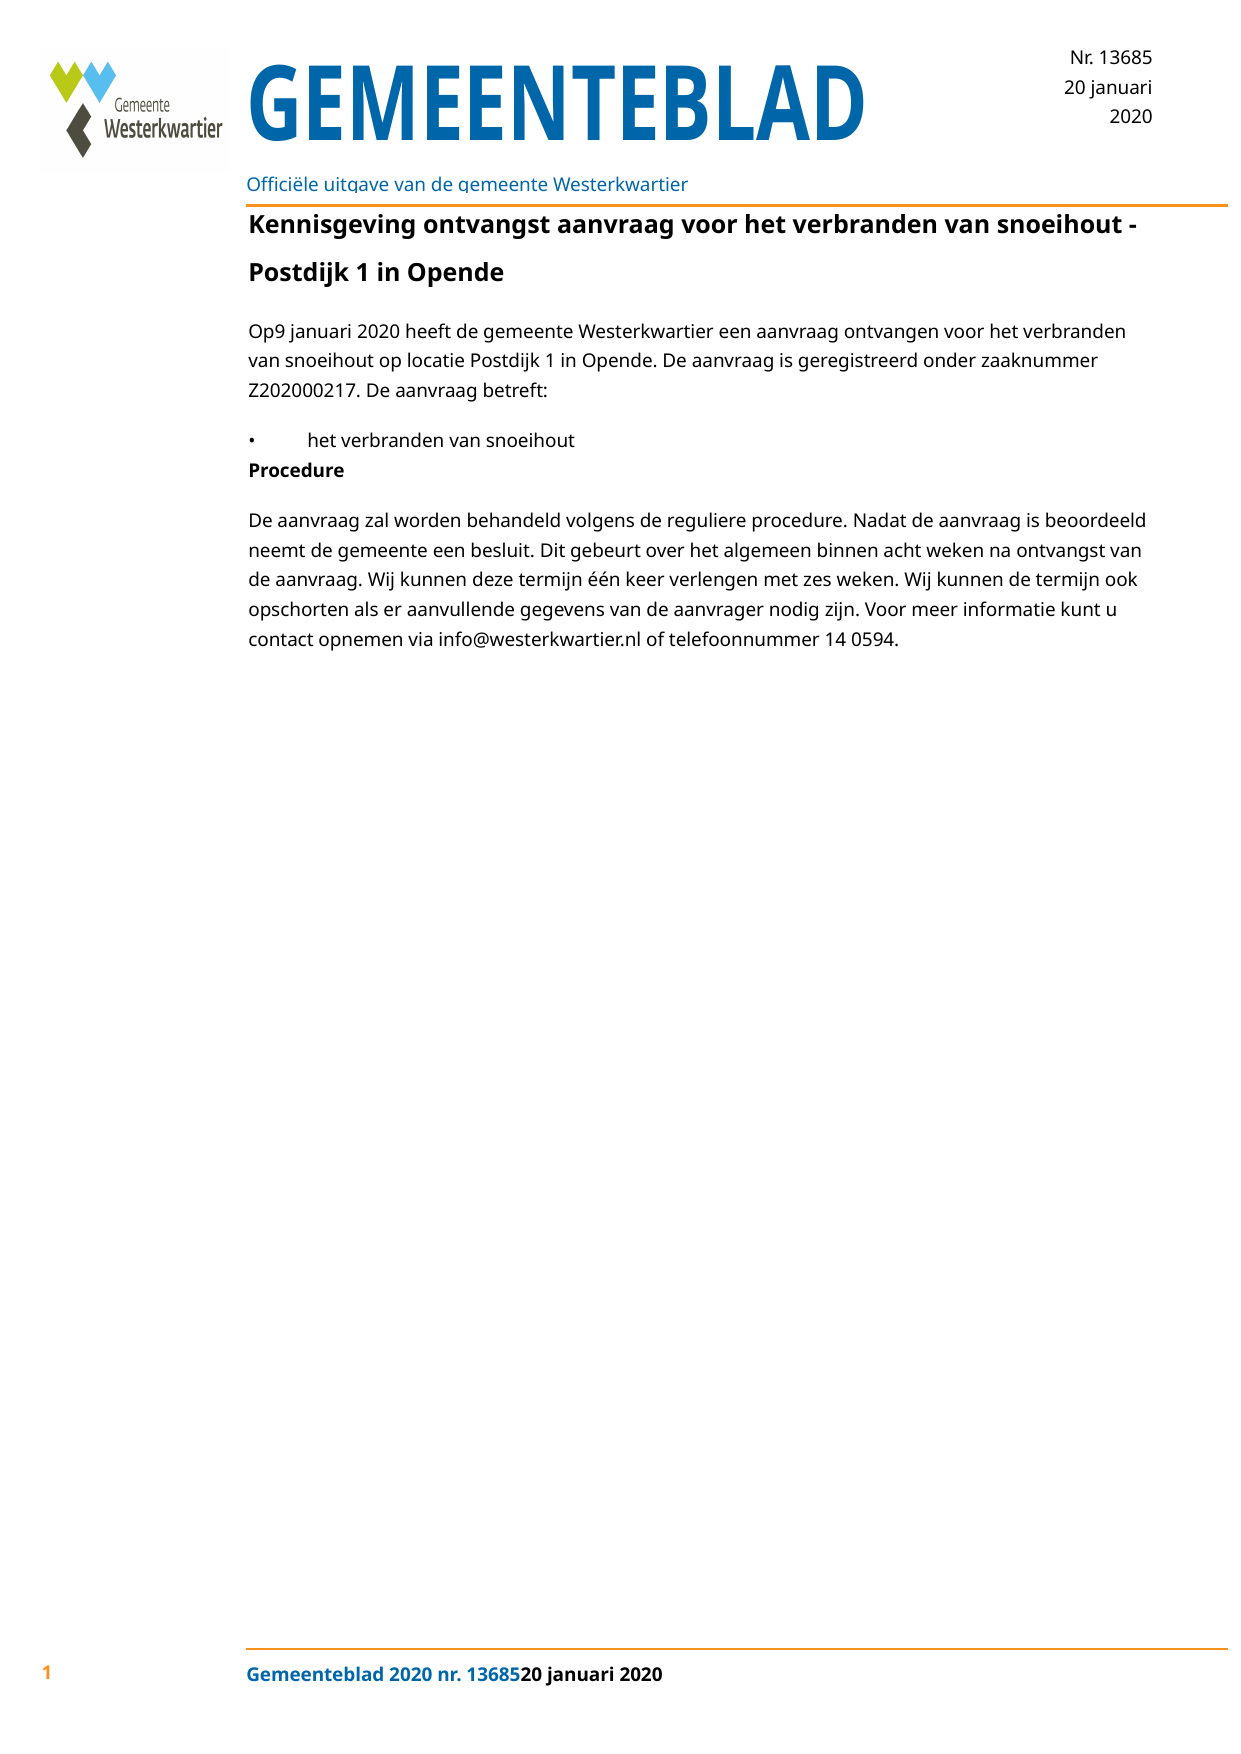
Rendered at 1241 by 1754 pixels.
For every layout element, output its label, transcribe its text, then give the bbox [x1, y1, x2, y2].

text Op9 januari 2020 heeft de gemeente Westerkwartier een aanvraag ontvangen voor het verbranden van snoeihout op locatie Postdijk 1 in Opende. De aanvraag is geregistreerd onder zaaknummer Z202000217. De aanvraag betreft: [248, 318, 1152, 403]
text Kennisgeving ontvangst aanvraag voor het verbranden van snoeihout - Postdijk 1 in Opende [248, 207, 1152, 288]
text Procedure [248, 457, 1152, 483]
text De aanvraag zal worden behandeld volgens de reguliere procedure. Nadat de aanvraag is beoordeeld neemt de gemeente een besluit. Dit gebeurt over het algemeen binnen acht weken na ontvangst van de aanvraag. Wij kunnen deze termijn één keer verlengen met zes weken. Wij kunnen de termijn ook opschorten als er aanvullende gegevens van de aanvrager nodig zijn. Voor meer informatie kunt u contact opnemen via info@westerkwartier.nl of telefoonnummer 14 0594. [248, 507, 1152, 652]
picture [41, 47, 231, 172]
list het verbranden van snoeihout [248, 427, 1152, 453]
